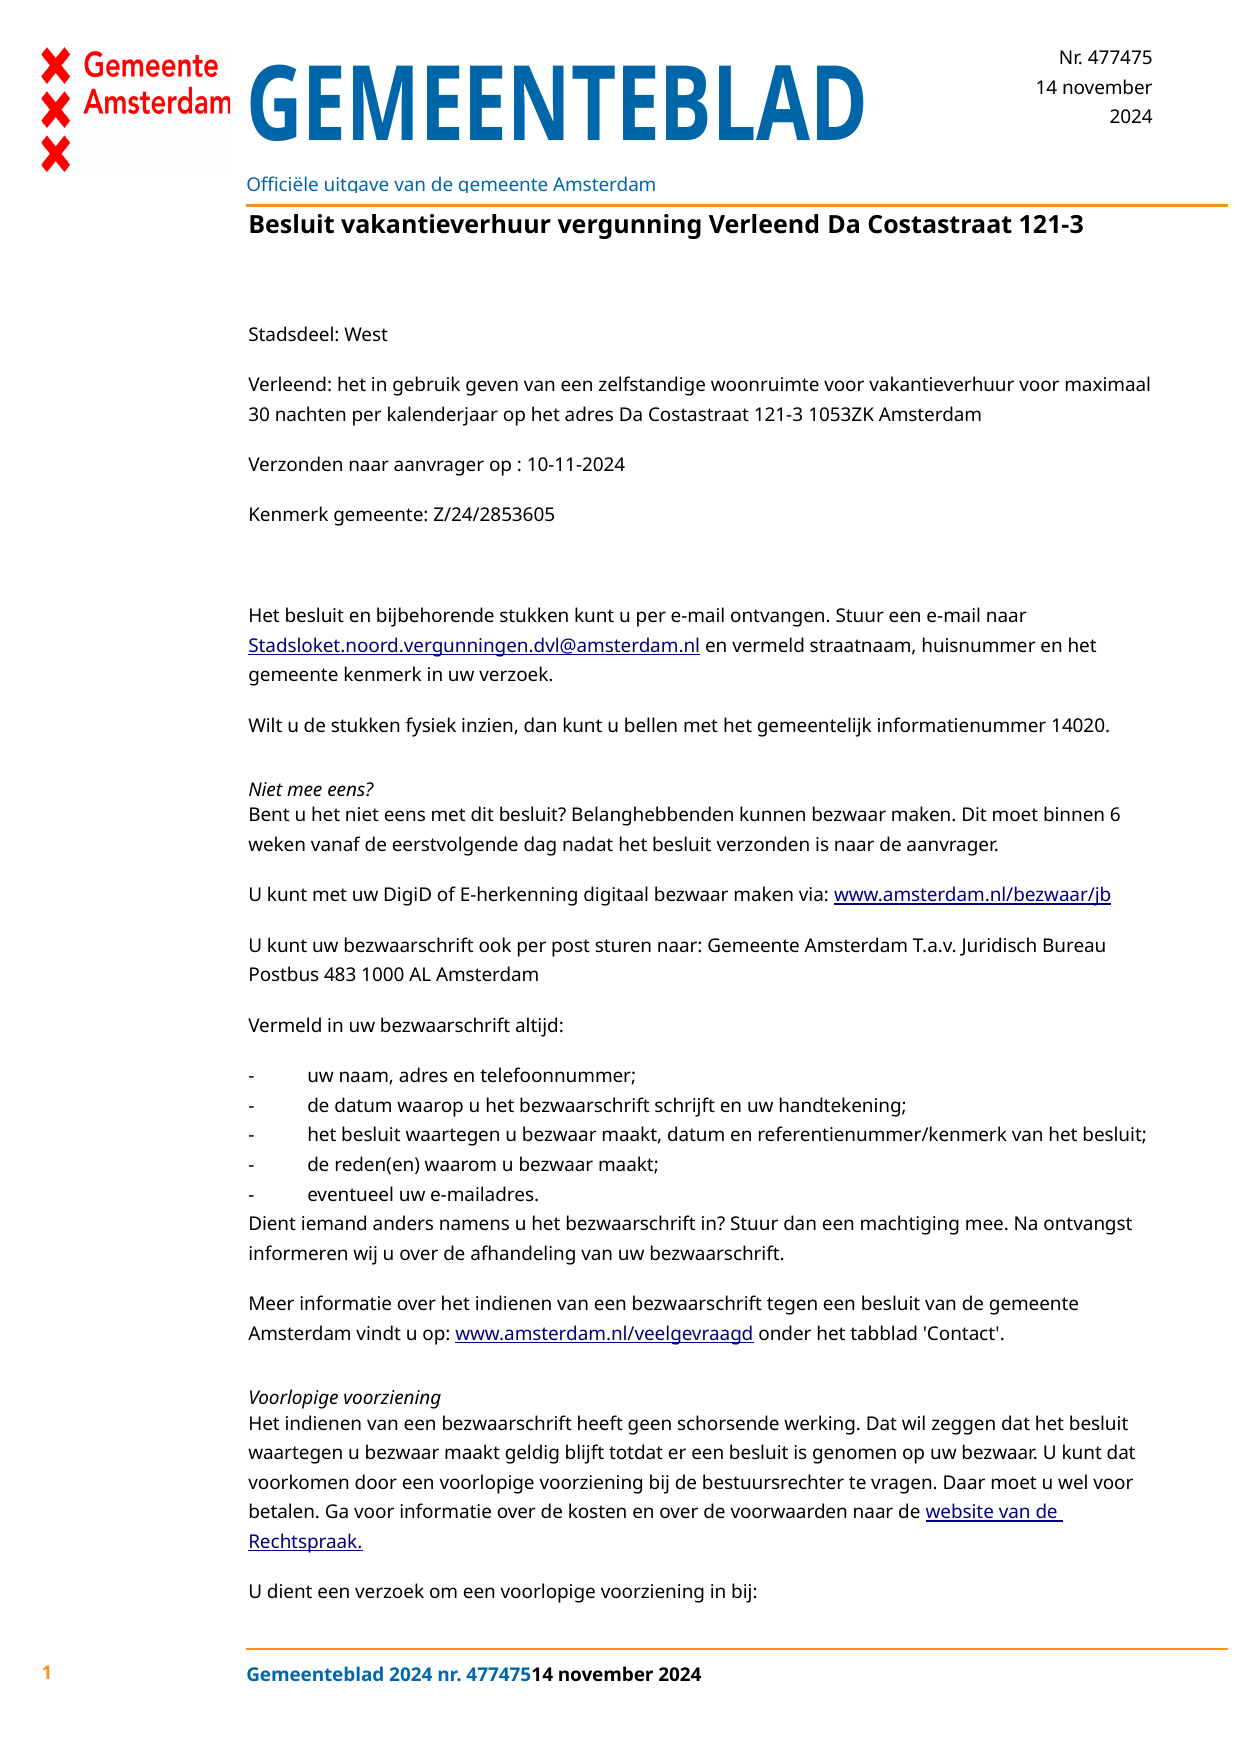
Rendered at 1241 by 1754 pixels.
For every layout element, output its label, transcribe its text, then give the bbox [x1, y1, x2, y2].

list de datum waarop u het bezwaarschrift schrijft en uw handtekening; [248, 1092, 1152, 1118]
list de reden(en) waarom u bezwaar maakt; [248, 1151, 1152, 1177]
picture [41, 47, 231, 172]
list uw naam, adres en telefoonnummer; [248, 1062, 1152, 1088]
text Niet mee eens? [248, 776, 1152, 802]
text Meer informatie over het indienen van een bezwaarschrift tegen een besluit van de gemeente Amsterdam vindt u op: www.amsterdam.nl/veelgevraagd onder het tabblad 'Contact'. [248, 1290, 1152, 1346]
text Bent u het niet eens met dit besluit? Belanghebbenden kunnen bezwaar maken. Dit moet binnen 6 weken vanaf de eerstvolgende dag nadat het besluit verzonden is naar de aanvrager. [248, 802, 1152, 857]
text Besluit vakantieverhuur vergunning Verleend Da Costastraat 121-3 [248, 207, 1152, 241]
text Het indienen van een bezwaarschrift heeft geen schorsende werking. Dat wil zeggen dat het besluit waartegen u bezwaar maakt geldig blijft totdat er een besluit is genomen op uw bezwaar. U kunt dat voorkomen door een voorlopige voorziening bij de bestuursrechter te vragen. Daar moet u wel voor betalen. Ga voor informatie over de kosten en over de voorwaarden naar de website van de Rechtspraak. [248, 1410, 1152, 1554]
text Wilt u de stukken fysiek inzien, dan kunt u bellen met het gemeentelijk informatienummer 14020. [248, 712, 1152, 738]
text Vermeld in uw bezwaarschrift altijd: [248, 1012, 1152, 1038]
text Verzonden naar aanvrager op : 10-11-2024 [248, 451, 1152, 477]
list eventueel uw e-mailadres. [248, 1181, 1152, 1207]
text U kunt uw bezwaarschrift ook per post sturen naar: Gemeente Amsterdam T.a.v. Juridisch Bureau Postbus 483 1000 AL Amsterdam [248, 932, 1152, 987]
text U dient een verzoek om een voorlopige voorziening in bij: [248, 1578, 1152, 1604]
text Stadsdeel: West [248, 321, 1152, 346]
text Dient iemand anders namens u het bezwaarschrift in? Stuur dan een machtiging mee. Na ontvangst informeren wij u over de afhandeling van uw bezwaarschrift. [248, 1210, 1152, 1266]
text U kunt met uw DigiD of E-herkenning digitaal bezwaar maken via: www.amsterdam.nl/bezwaar/jb [248, 882, 1152, 907]
text Het besluit en bijbehorende stukken kunt u per e-mail ontvangen. Stuur een e-mail naar Stadsloket.noord.vergunningen.dvl@amsterdam.nl en vermeld straatnaam, huisnummer en het gemeente kenmerk in uw verzoek. [248, 602, 1152, 687]
list het besluit waartegen u bezwaar maakt, datum en referentienummer/kenmerk van het besluit; [248, 1122, 1152, 1147]
text Verleend: het in gebruik geven van een zelfstandige woonruimte voor vakantieverhuur voor maximaal 30 nachten per kalenderjaar op het adres Da Costastraat 121-3 1053ZK Amsterdam [248, 371, 1152, 426]
text Voorlopige voorziening [248, 1384, 1152, 1410]
text Kenmerk gemeente: Z/24/2853605 [248, 502, 1152, 527]
